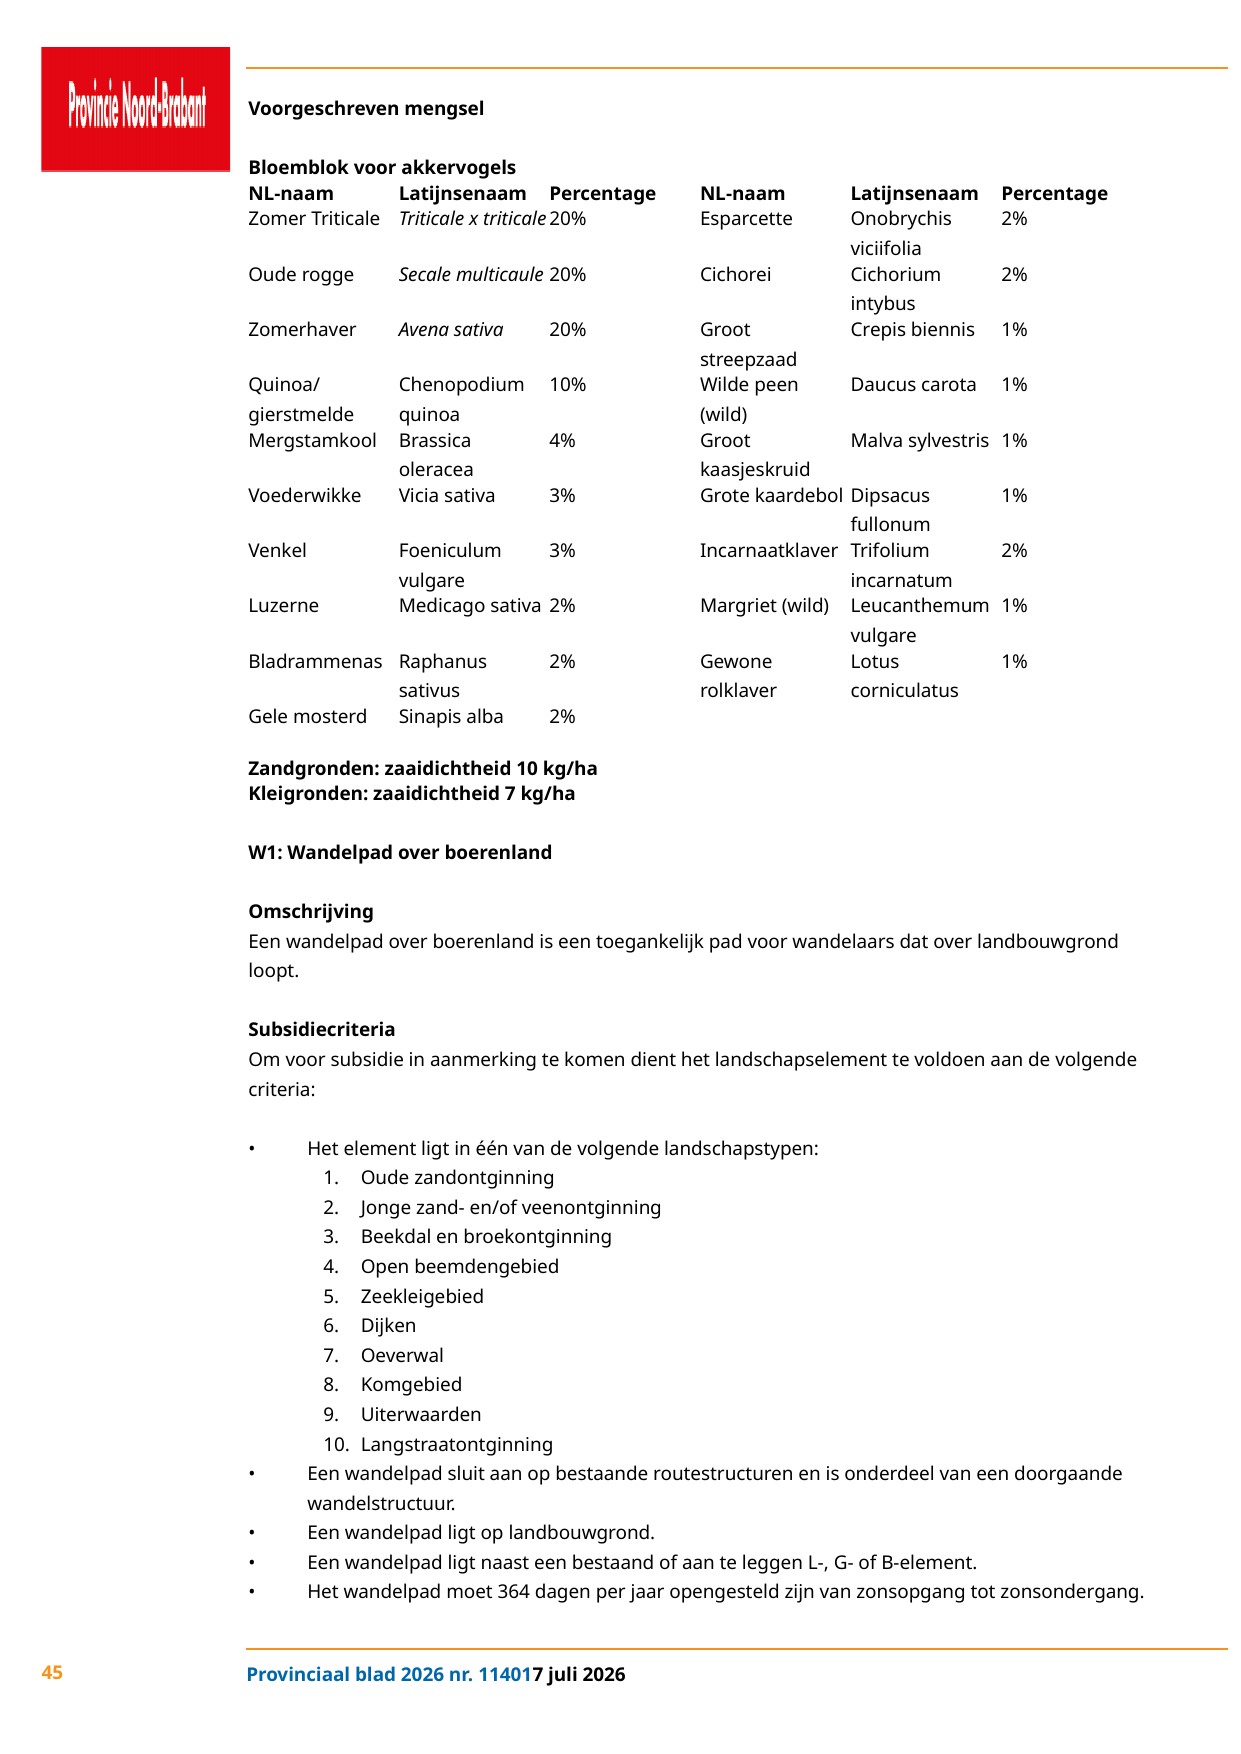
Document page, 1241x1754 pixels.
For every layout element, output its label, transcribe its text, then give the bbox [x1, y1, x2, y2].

table_cell Secale multicaule [399, 261, 549, 316]
table_cell Triticale x triticale [399, 206, 549, 261]
table_cell [700, 703, 850, 729]
table_cell Gele mosterd [248, 703, 398, 729]
table_cell [399, 729, 549, 755]
table_cell [850, 703, 1001, 729]
text Voorgeschreven mengsel [248, 95, 1152, 121]
table_cell Quinoa/gierstmelde [248, 371, 398, 427]
table_cell Medicago sativa [399, 593, 549, 648]
table_cell Oude rogge [248, 261, 398, 316]
table_cell Incarnaatklaver [700, 538, 850, 593]
table_cell 2% [1001, 206, 1152, 261]
table_cell Percentage [549, 180, 700, 206]
table_cell 2% [549, 703, 700, 729]
table_cell 10% [549, 371, 700, 427]
table_cell Luzerne [248, 593, 398, 648]
table_cell Venkel [248, 538, 398, 593]
text Subsidiecriteria [248, 1017, 1152, 1042]
table_cell 1% [1001, 648, 1152, 703]
table_cell 20% [549, 261, 700, 316]
table_cell 2% [549, 593, 700, 648]
table_cell NL-naam [248, 180, 398, 206]
picture [41, 47, 231, 172]
table_cell 2% [549, 648, 700, 703]
list Langstraatontginning [323, 1431, 1152, 1456]
table_cell Foeniculum vulgare [399, 538, 549, 593]
table_cell 2% [1001, 538, 1152, 593]
table_cell Crepis biennis [850, 316, 1001, 371]
table_cell 4% [549, 427, 700, 482]
list Het wandelpad moet 364 dagen per jaar opengesteld zijn van zonsopgang tot zonsondergang. [248, 1579, 1152, 1604]
table_cell Daucus carota [850, 371, 1001, 427]
table_header [1001, 154, 1152, 180]
list Een wandelpad sluit aan op bestaande routestructuren en is onderdeel van een doorgaande wandelstructuur. [248, 1460, 1152, 1516]
text W1: Wandelpad over boerenland [248, 839, 1152, 865]
table_cell 1% [1001, 593, 1152, 648]
table_cell Grote kaardebol [700, 482, 850, 537]
table_cell Onobrychis viciifolia [850, 206, 1001, 261]
list Een wandelpad ligt naast een bestaand of aan te leggen L-, G- of B-element. [248, 1549, 1152, 1575]
list Oeverwal [323, 1342, 1152, 1368]
table_cell Cichorium intybus [850, 261, 1001, 316]
table_cell 1% [1001, 316, 1152, 371]
table_cell [700, 781, 850, 806]
table_cell [1001, 755, 1152, 781]
table_cell Latijnsenaam [850, 180, 1001, 206]
list Beekdal en broekontginning [323, 1224, 1152, 1249]
table_cell [850, 729, 1001, 755]
table_cell Sinapis alba [399, 703, 549, 729]
list Jonge zand- en/of veenontginning [323, 1194, 1152, 1220]
table_cell [850, 781, 1001, 806]
table_cell Kleigronden: zaaidichtheid 7 kg/ha [248, 781, 700, 806]
table_header Bloemblok voor akkervogels [248, 154, 700, 180]
list Oude zandontginning [323, 1164, 1152, 1190]
text Om voor subsidie in aanmerking te komen dient het landschapselement te voldoen aan de volgende criteria: [248, 1046, 1152, 1101]
table_cell [1001, 781, 1152, 806]
table_cell [850, 755, 1001, 781]
table_header [700, 154, 850, 180]
text Een wandelpad over boerenland is een toegankelijk pad voor wandelaars dat over landbouwgrond loopt. [248, 928, 1152, 983]
list Zeekleigebied [323, 1283, 1152, 1308]
table_cell Margriet (wild) [700, 593, 850, 648]
table_cell Voederwikke [248, 482, 398, 537]
table_cell Latijnsenaam [399, 180, 549, 206]
table_cell Groot streepzaad [700, 316, 850, 371]
table_cell Mergstamkool [248, 427, 398, 482]
table_cell Vicia sativa [399, 482, 549, 537]
table_cell Bladrammenas [248, 648, 398, 703]
table_cell Trifolium incarnatum [850, 538, 1001, 593]
table_cell [1001, 729, 1152, 755]
table_cell [700, 729, 850, 755]
list Dijken [323, 1312, 1152, 1338]
table_cell 1% [1001, 482, 1152, 537]
table_cell Cichorei [700, 261, 850, 316]
table_cell Gewone rolklaver [700, 648, 850, 703]
table_cell NL-naam [700, 180, 850, 206]
table_cell Lotus corniculatus [850, 648, 1001, 703]
table_cell Percentage [1001, 180, 1152, 206]
table_cell 1% [1001, 371, 1152, 427]
table_cell Zomerhaver [248, 316, 398, 371]
table_cell [700, 755, 850, 781]
list Het element ligt in één van de volgende landschapstypen: [248, 1135, 1152, 1161]
table_header [850, 154, 1001, 180]
table_cell Wilde peen (wild) [700, 371, 850, 427]
table_cell 20% [549, 206, 700, 261]
table_cell Brassica oleracea [399, 427, 549, 482]
list Uiterwaarden [323, 1401, 1152, 1427]
table_cell Esparcette [700, 206, 850, 261]
table_cell Groot kaasjeskruid [700, 427, 850, 482]
table_cell Leucanthemum vulgare [850, 593, 1001, 648]
table_cell Zandgronden: zaaidichtheid 10 kg/ha [248, 755, 700, 781]
table_cell Chenopodium quinoa [399, 371, 549, 427]
table_cell Dipsacus fullonum [850, 482, 1001, 537]
table_cell Raphanus sativus [399, 648, 549, 703]
table_cell Malva sylvestris [850, 427, 1001, 482]
table_cell 3% [549, 538, 700, 593]
table_cell 1% [1001, 427, 1152, 482]
table_cell [248, 729, 398, 755]
list Komgebied [323, 1372, 1152, 1397]
table_cell 20% [549, 316, 700, 371]
table_cell [549, 729, 700, 755]
table_cell Zomer Triticale [248, 206, 398, 261]
list Een wandelpad ligt op landbouwgrond. [248, 1519, 1152, 1545]
table_cell [1001, 703, 1152, 729]
list Open beemdengebied [323, 1253, 1152, 1279]
table_cell Avena sativa [399, 316, 549, 371]
table_cell 2% [1001, 261, 1152, 316]
text Omschrijving [248, 898, 1152, 924]
table_cell 3% [549, 482, 700, 537]
